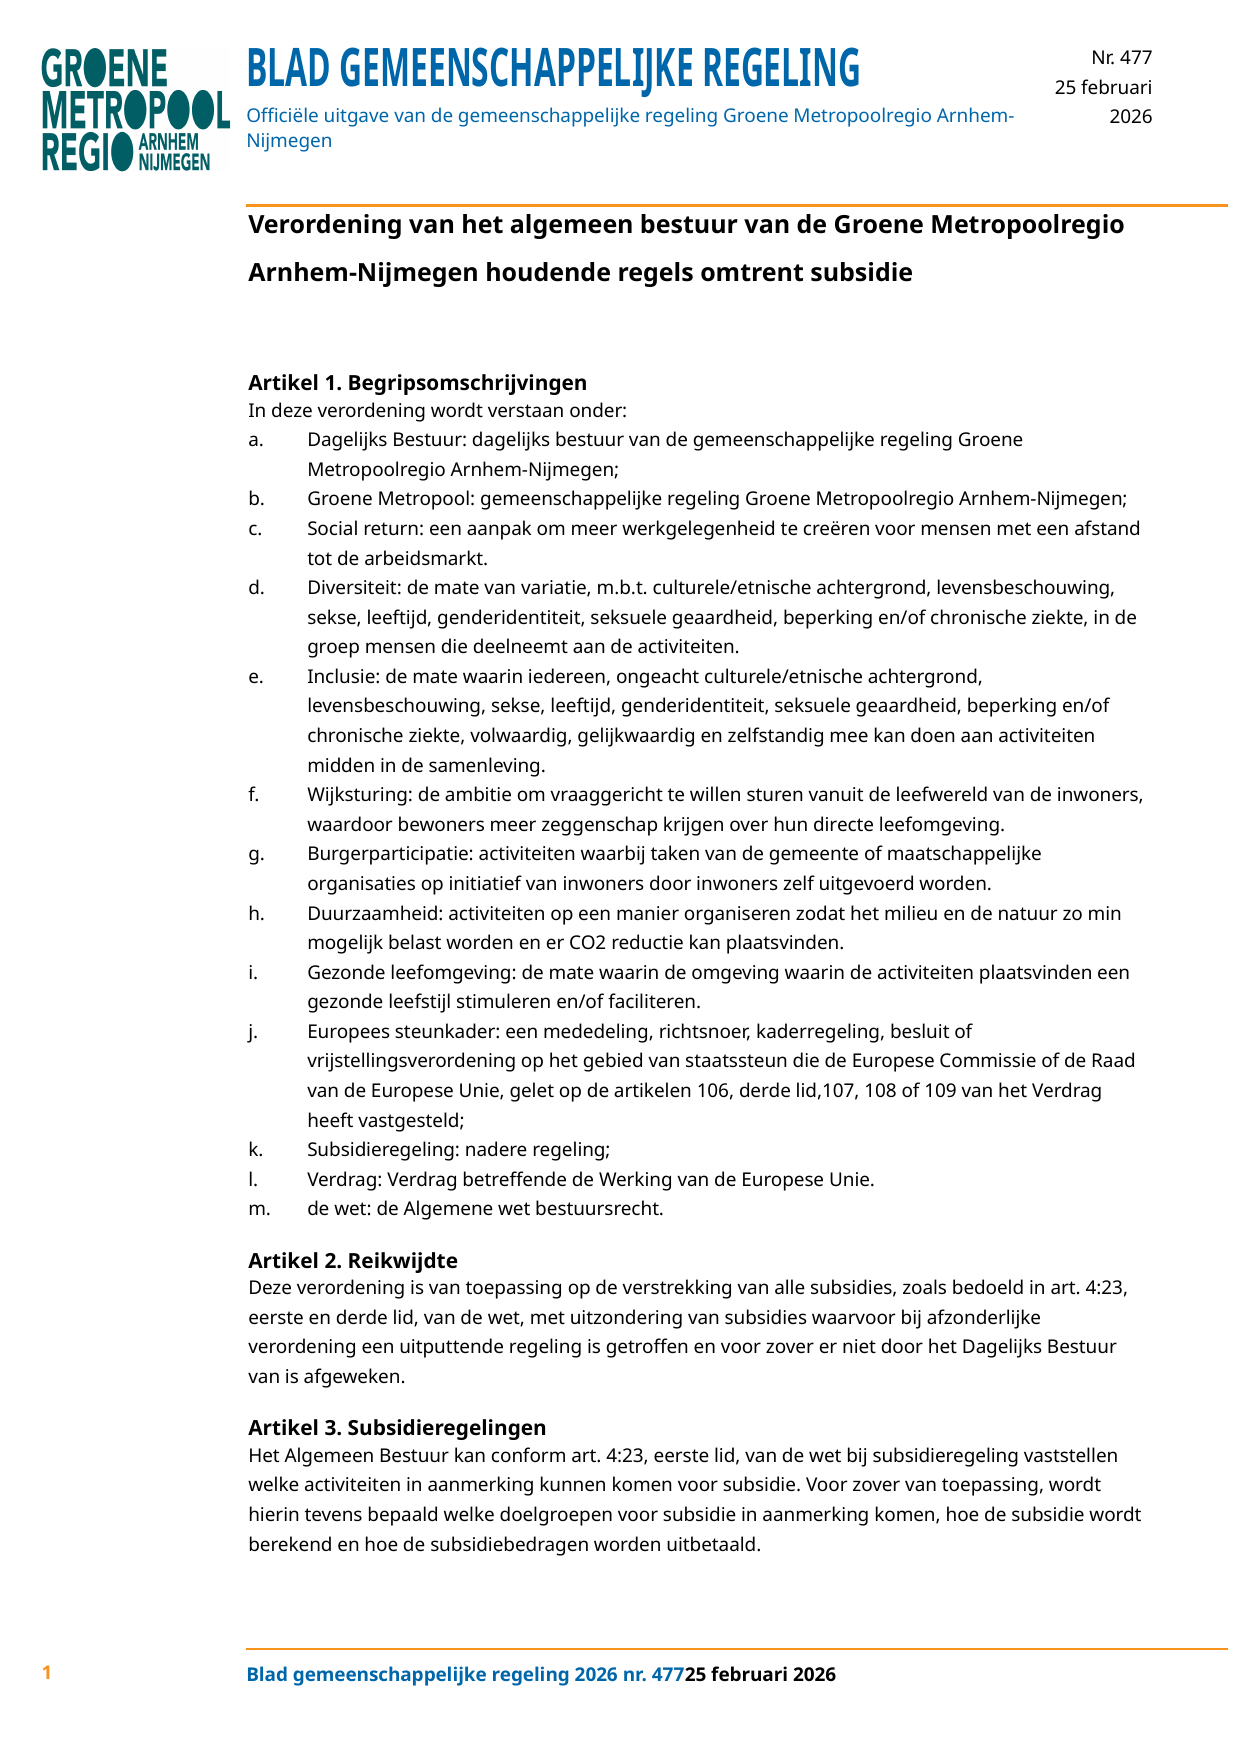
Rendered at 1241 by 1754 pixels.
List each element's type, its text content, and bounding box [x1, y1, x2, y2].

list Social return: een aanpak om meer werkgelegenheid te creëren voor mensen met een afstand tot de arbeidsmarkt. [248, 515, 1152, 570]
list Verdrag: Verdrag betreffende de Werking van de Europese Unie. [248, 1166, 1152, 1192]
list de wet: de Algemene wet bestuursrecht. [248, 1196, 1152, 1221]
picture [41, 47, 231, 172]
list Inclusie: de mate waarin iedereen, ongeacht culturele/etnische achtergrond, levensbeschouwing, sekse, leeftijd, genderidentiteit, seksuele geaardheid, beperking en/of chronische ziekte, volwaardig, gelijkwaardig en zelfstandig mee kan doen aan activiteiten midden in de samenleving. [248, 663, 1152, 777]
list Europees steunkader: een mededeling, richtsnoer, kaderregeling, besluit of vrijstellingsverordening op het gebied van staatssteun die de Europese Commissie of de Raad van de Europese Unie, gelet op de artikelen 106, derde lid,107, 108 of 109 van het Verdrag heeft vastgesteld; [248, 1018, 1152, 1132]
list Duurzaamheid: activiteiten op een manier organiseren zodat het milieu en de natuur zo min mogelijk belast worden en er CO2 reductie kan plaatsvinden. [248, 900, 1152, 955]
list Gezonde leefomgeving: de mate waarin de omgeving waarin de activiteiten plaatsvinden een gezonde leefstijl stimuleren en/of faciliteren. [248, 959, 1152, 1014]
text Verordening van het algemeen bestuur van de Groene Metropoolregio Arnhem-Nijmegen houdende regels omtrent subsidie [248, 207, 1152, 288]
list Wijksturing: de ambitie om vraaggericht te willen sturen vanuit de leefwereld van de inwoners, waardoor bewoners meer zeggenschap krijgen over hun directe leefomgeving. [248, 781, 1152, 837]
text In deze verordening wordt verstaan onder: [248, 397, 1152, 422]
text Artikel 1. Begripsomschrijvingen [248, 368, 1152, 397]
text Artikel 3. Subsidieregelingen [248, 1413, 1152, 1442]
text Deze verordening is van toepassing op de verstrekking van alle subsidies, zoals bedoeld in art. 4:23, eerste en derde lid, van de wet, met uitzondering van subsidies waarvoor bij afzonderlijke verordening een uitputtende regeling is getroffen en voor zover er niet door het Dagelijks Bestuur van is afgeweken. [248, 1274, 1152, 1389]
list Burgerparticipatie: activiteiten waarbij taken van de gemeente of maatschappelijke organisaties op initiatief van inwoners door inwoners zelf uitgevoerd worden. [248, 841, 1152, 896]
list Diversiteit: de mate van variatie, m.b.t. culturele/etnische achtergrond, levensbeschouwing, sekse, leeftijd, genderidentiteit, seksuele geaardheid, beperking en/of chronische ziekte, in de groep mensen die deelneemt aan de activiteiten. [248, 574, 1152, 659]
list Dagelijks Bestuur: dagelijks bestuur van de gemeenschappelijke regeling Groene Metropoolregio Arnhem-Nijmegen; [248, 426, 1152, 482]
list Subsidieregeling: nadere regeling; [248, 1136, 1152, 1162]
text Het Algemeen Bestuur kan conform art. 4:23, eerste lid, van de wet bij subsidieregeling vaststellen welke activiteiten in aanmerking kunnen komen voor subsidie. Voor zover van toepassing, wordt hierin tevens bepaald welke doelgroepen voor subsidie in aanmerking komen, hoe de subsidie wordt berekend en hoe de subsidiebedragen worden uitbetaald. [248, 1442, 1152, 1556]
list Groene Metropool: gemeenschappelijke regeling Groene Metropoolregio Arnhem-Nijmegen; [248, 486, 1152, 511]
text Artikel 2. Reikwijdte [248, 1246, 1152, 1274]
